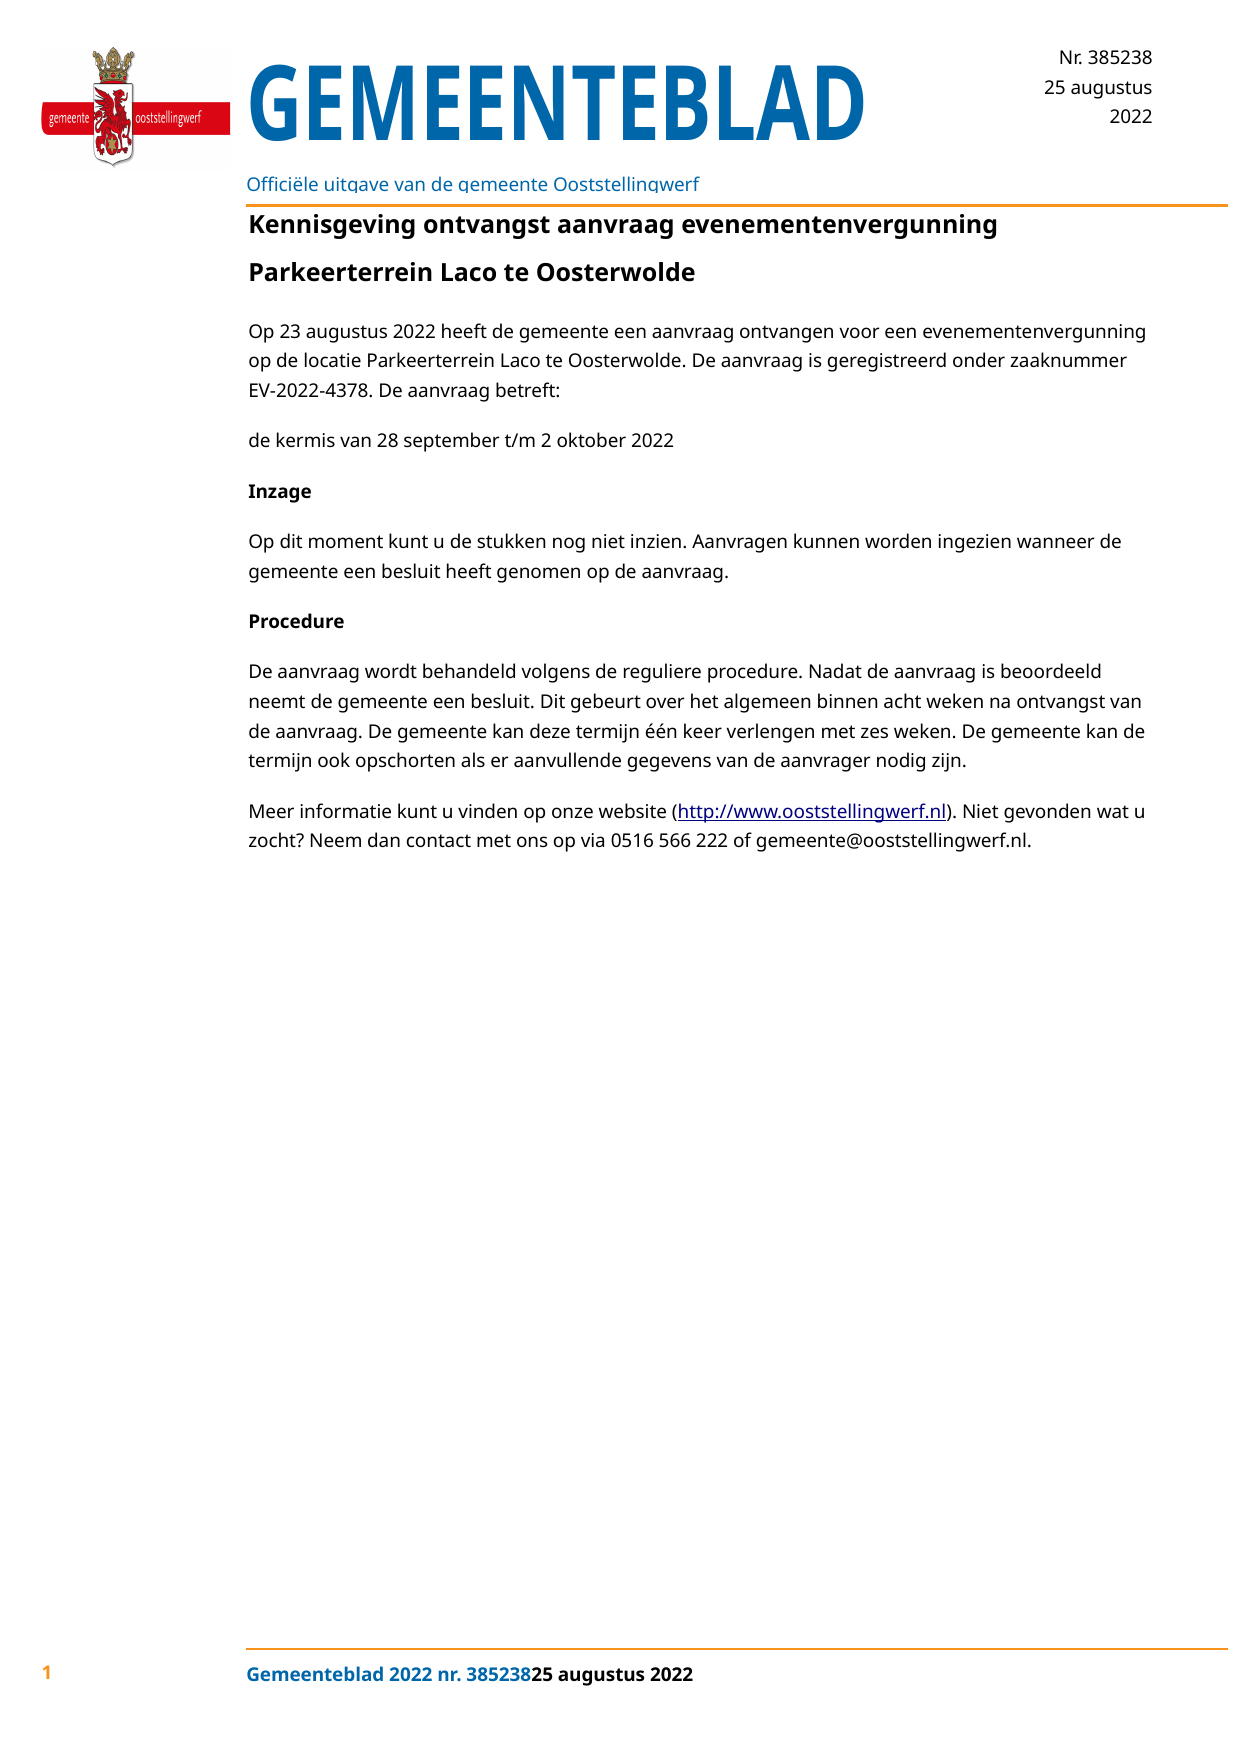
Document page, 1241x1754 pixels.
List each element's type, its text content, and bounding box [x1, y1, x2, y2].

text de kermis van 28 september t/m 2 oktober 2022 [248, 427, 1152, 453]
text Kennisgeving ontvangst aanvraag evenementenvergunning Parkeerterrein Laco te Oosterwolde [248, 207, 1152, 288]
text Op 23 augustus 2022 heeft de gemeente een aanvraag ontvangen voor een evenementenvergunning op de locatie Parkeerterrein Laco te Oosterwolde. De aanvraag is geregistreerd onder zaaknummer EV-2022-4378. De aanvraag betreft: [248, 318, 1152, 403]
text Inzage [248, 478, 1152, 504]
picture [41, 47, 231, 172]
text Meer informatie kunt u vinden op onze website (http://www.ooststellingwerf.nl). Niet gevonden wat u zocht? Neem dan contact met ons op via 0516 566 222 of gemeente@ooststellingwerf.nl. [248, 798, 1152, 853]
text Procedure [248, 608, 1152, 634]
text De aanvraag wordt behandeld volgens de reguliere procedure. Nadat de aanvraag is beoordeeld neemt de gemeente een besluit. Dit gebeurt over het algemeen binnen acht weken na ontvangst van de aanvraag. De gemeente kan deze termijn één keer verlengen met zes weken. De gemeente kan de termijn ook opschorten als er aanvullende gegevens van de aanvrager nodig zijn. [248, 659, 1152, 773]
text Op dit moment kunt u de stukken nog niet inzien. Aanvragen kunnen worden ingezien wanneer de gemeente een besluit heeft genomen op de aanvraag. [248, 528, 1152, 584]
